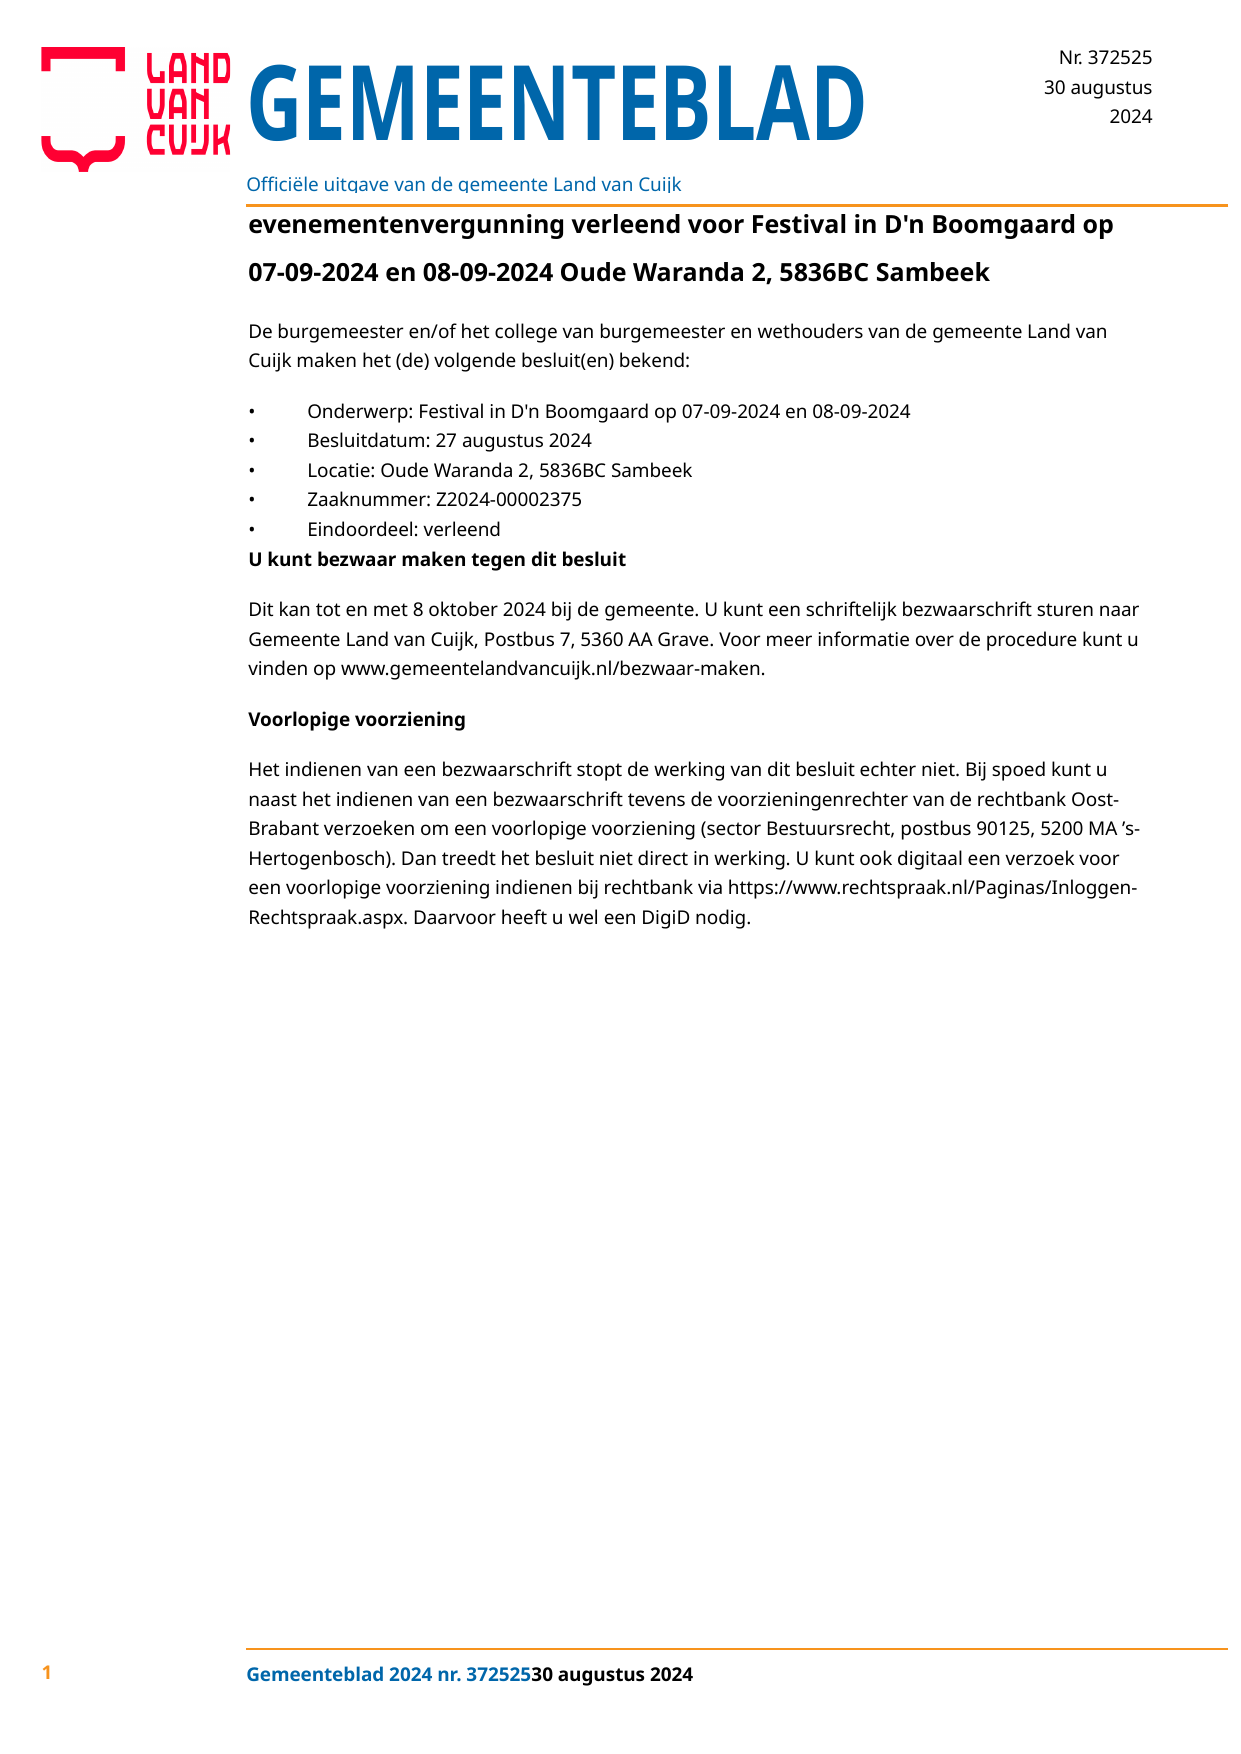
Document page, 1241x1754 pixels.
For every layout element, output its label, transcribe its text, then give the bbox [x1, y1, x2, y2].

list Onderwerp: Festival in D'n Boomgaard op 07-09-2024 en 08-09-2024 [248, 398, 1152, 424]
text Dit kan tot en met 8 oktober 2024 bij de gemeente. U kunt een schriftelijk bezwaarschrift sturen naar Gemeente Land van Cuijk, Postbus 7, 5360 AA Grave. Voor meer informatie over de procedure kunt u vinden op www.gemeentelandvancuijk.nl/bezwaar-maken. [248, 596, 1152, 681]
list Besluitdatum: 27 augustus 2024 [248, 427, 1152, 453]
text Het indienen van een bezwaarschrift stopt de werking van dit besluit echter niet. Bij spoed kunt u naast het indienen van een bezwaarschrift tevens de voorzieningenrechter van de rechtbank Oost-Brabant verzoeken om een voorlopige voorziening (sector Bestuursrecht, postbus 90125, 5200 MA ’s-Hertogenbosch). Dan treedt het besluit niet direct in werking. U kunt ook digitaal een verzoek voor een voorlopige voorziening indienen bij rechtbank via https://www.rechtspraak.nl/Paginas/Inloggen-Rechtspraak.aspx. Daarvoor heeft u wel een DigiD nodig. [248, 756, 1152, 930]
picture [41, 47, 231, 172]
text U kunt bezwaar maken tegen dit besluit [248, 546, 1152, 572]
list Locatie: Oude Waranda 2, 5836BC Sambeek [248, 457, 1152, 483]
list Zaaknummer: Z2024-00002375 [248, 487, 1152, 512]
text De burgemeester en/of het college van burgemeester en wethouders van de gemeente Land van Cuijk maken het (de) volgende besluit(en) bekend: [248, 318, 1152, 373]
text evenementenvergunning verleend voor Festival in D'n Boomgaard op 07-09-2024 en 08-09-2024 Oude Waranda 2, 5836BC Sambeek [248, 207, 1152, 288]
text Voorlopige voorziening [248, 706, 1152, 732]
list Eindoordeel: verleend [248, 516, 1152, 542]
